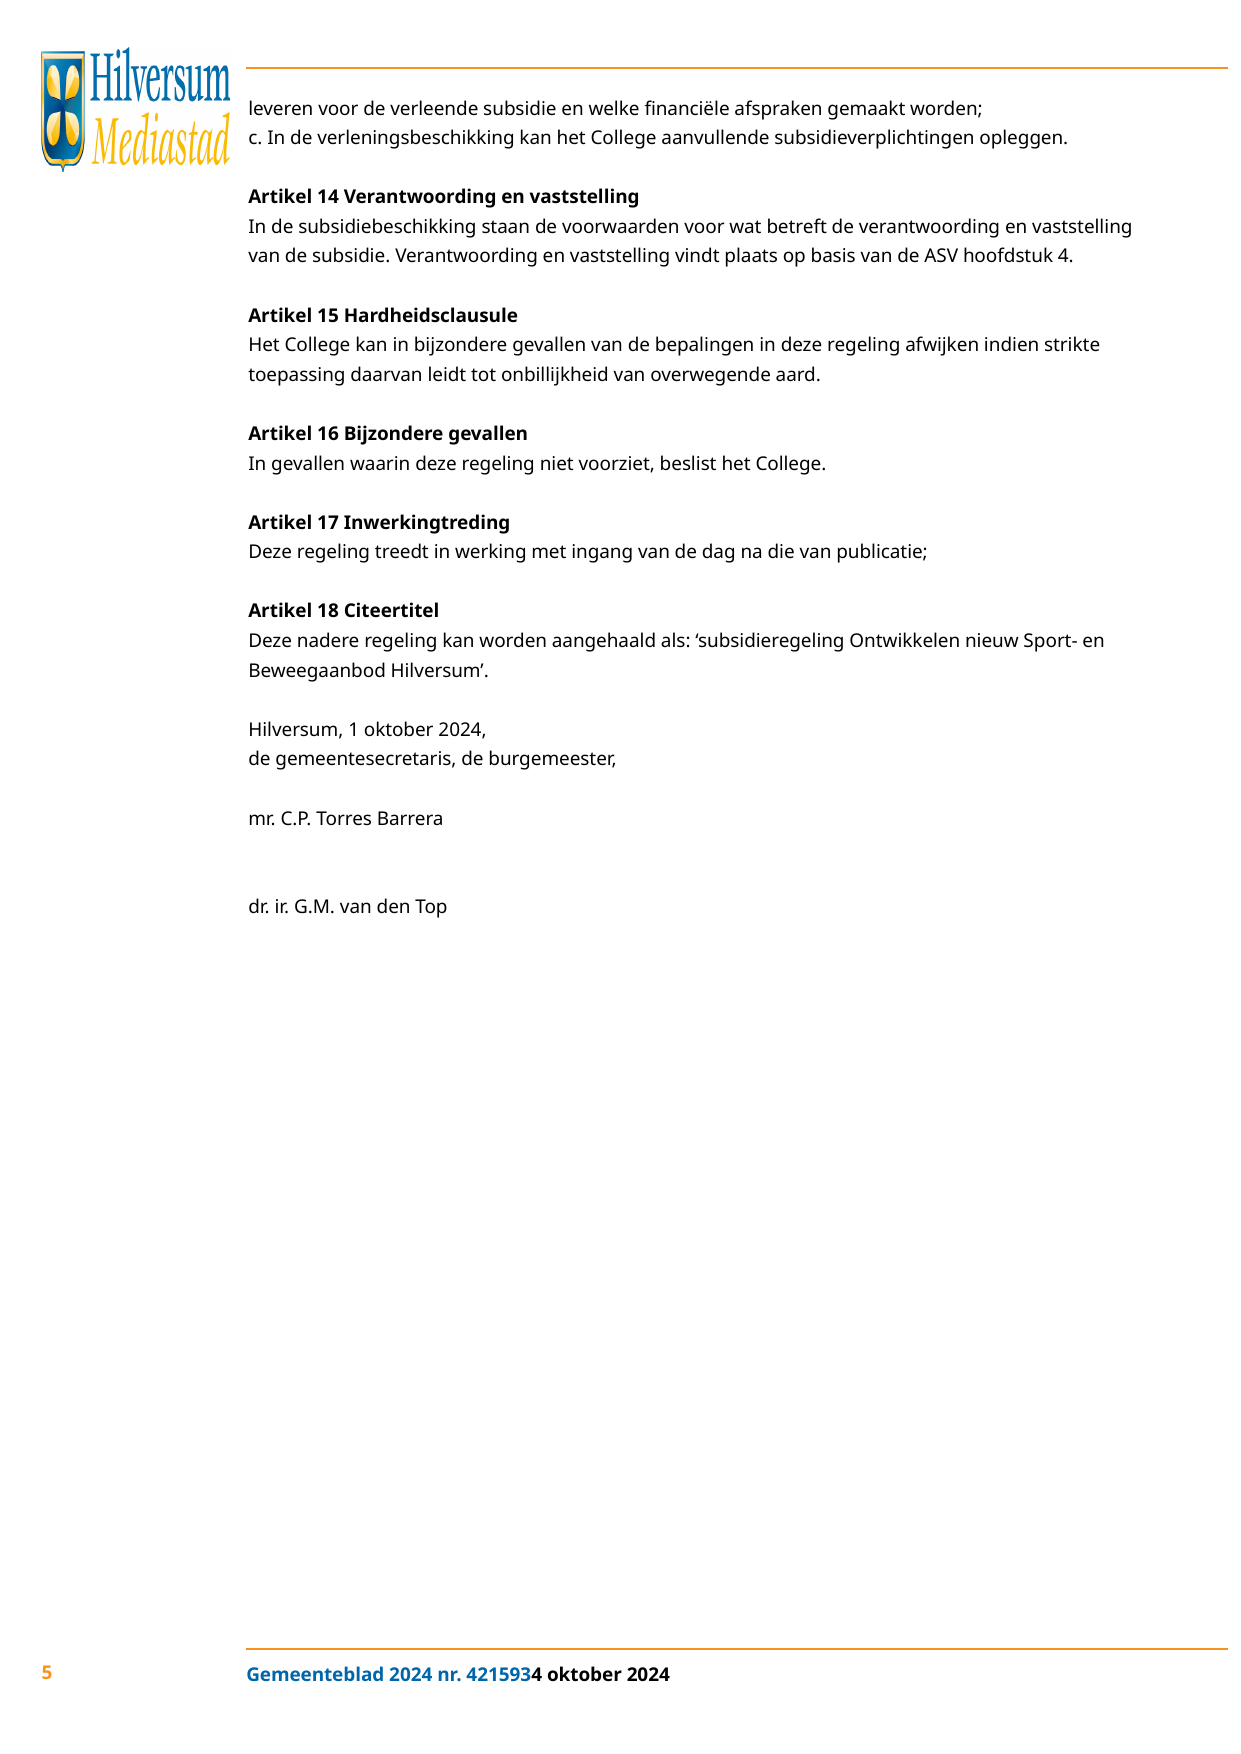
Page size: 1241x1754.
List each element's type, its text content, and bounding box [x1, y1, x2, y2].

text In de subsidiebeschikking staan de voorwaarden voor wat betreft de verantwoording en vaststelling van de subsidie. Verantwoording en vaststelling vindt plaats op basis van de ASV hoofdstuk 4. [248, 213, 1152, 268]
text Deze nadere regeling kan worden aangehaald als: ‘subsidieregeling Ontwikkelen nieuw Sport- en Beweegaanbod Hilversum’. [248, 627, 1152, 683]
text Artikel 17 Inwerkingtreding [248, 509, 1152, 535]
text Het College kan in bijzondere gevallen van de bepalingen in deze regeling afwijken indien strikte toepassing daarvan leidt tot onbillijkheid van overwegende aard. [248, 331, 1152, 387]
text Artikel 15 Hardheidsclausule [248, 302, 1152, 328]
text c. In de verleningsbeschikking kan het College aanvullende subsidieverplichtingen opleggen. [248, 124, 1152, 150]
text Artikel 16 Bijzondere gevallen [248, 420, 1152, 446]
text de gemeentesecretaris, de burgemeester, [248, 746, 1152, 771]
text Artikel 14 Verantwoording en vaststelling [248, 183, 1152, 209]
text In gevallen waarin deze regeling niet voorziet, beslist het College. [248, 450, 1152, 476]
text leveren voor de verleende subsidie en welke financiële afspraken gemaakt worden; [248, 95, 1152, 121]
text Hilversum, 1 oktober 2024, [248, 716, 1152, 742]
text dr. ir. G.M. van den Top [248, 893, 1152, 919]
picture [41, 47, 231, 172]
text Deze regeling treedt in werking met ingang van de dag na die van publicatie; [248, 538, 1152, 564]
text Artikel 18 Citeertitel [248, 598, 1152, 623]
text mr. C.P. Torres Barrera [248, 805, 1152, 831]
